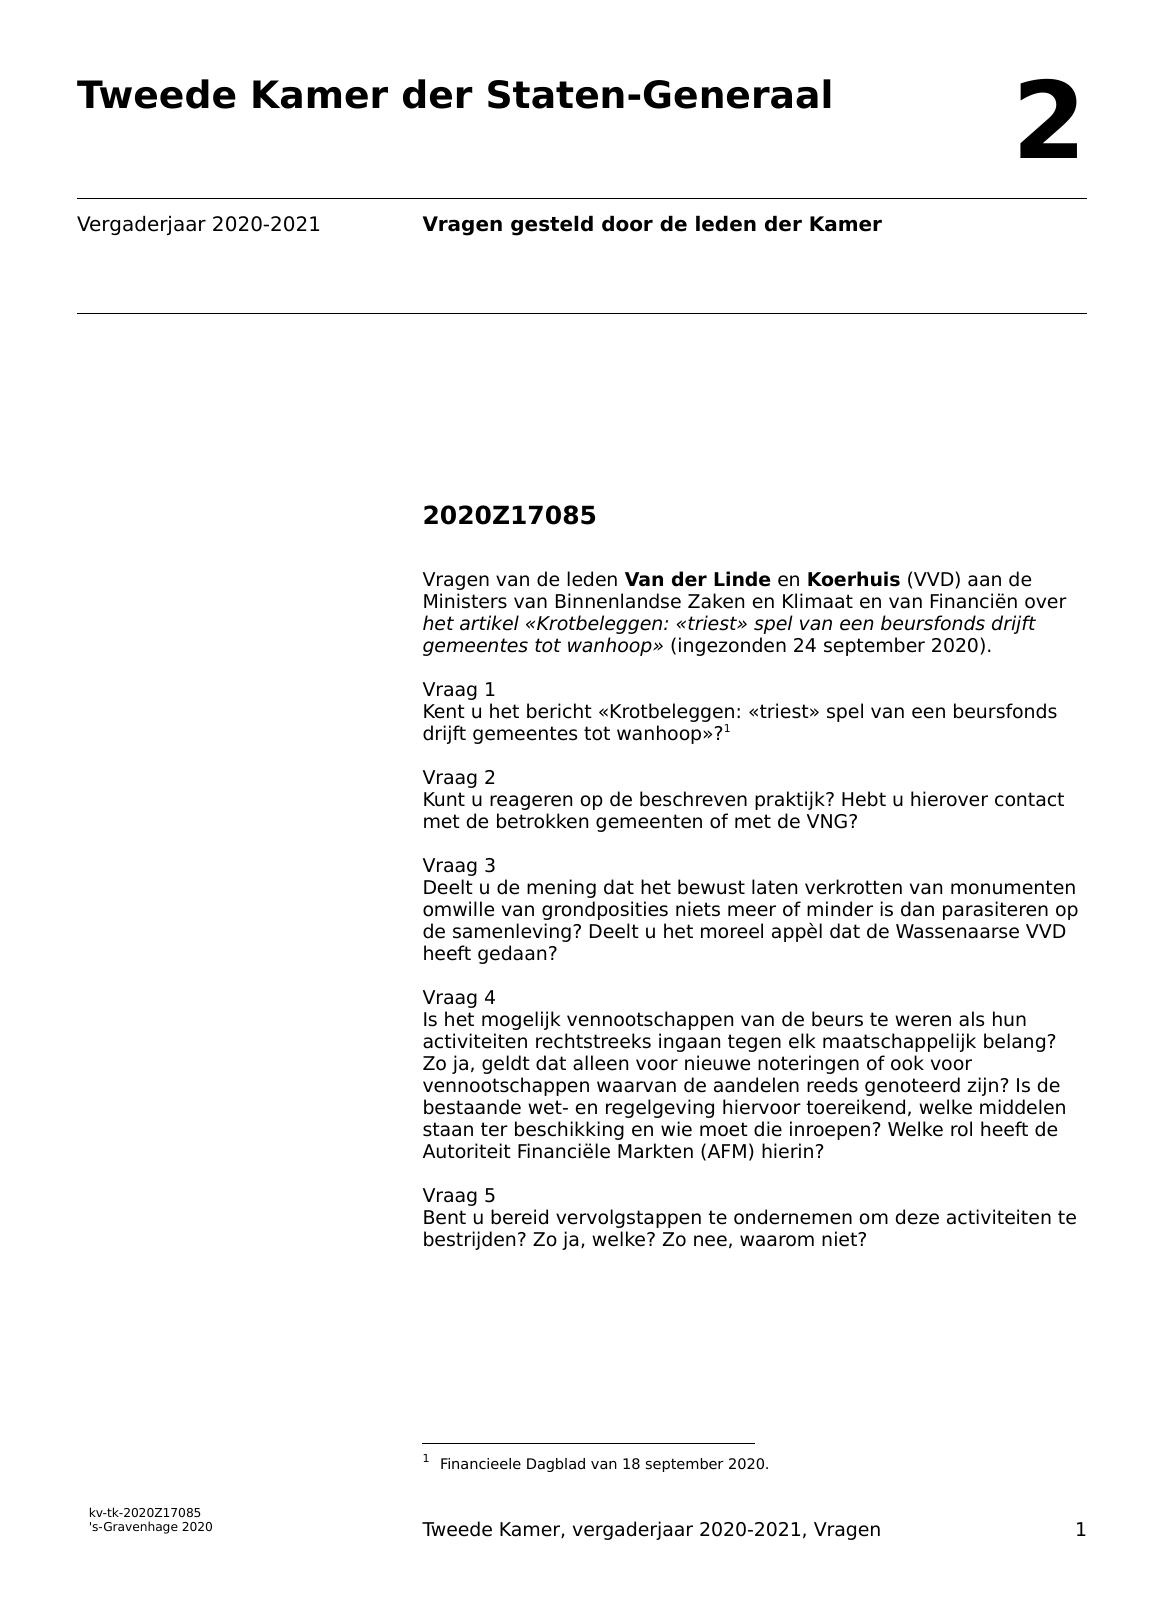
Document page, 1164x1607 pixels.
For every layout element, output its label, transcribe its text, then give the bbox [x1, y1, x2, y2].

text Vraag 4 [422, 987, 1087, 1009]
text Vraag 1 [422, 679, 1087, 701]
text Financieele Dagblad van 18 september 2020. [422, 1452, 1087, 1474]
text Vraag 2 [422, 767, 1087, 789]
text 2020Z17085 [422, 501, 1087, 531]
text 's-Gravenhage 2020 [88, 1520, 323, 1534]
text Bent u bereid vervolgstappen te ondernemen om deze activiteiten te bestrijden? Zo ja, welke? Zo nee, waarom niet? [422, 1207, 1087, 1251]
text Deelt u de mening dat het bewust laten verkrotten van monumenten omwille van grondposities niets meer of minder is dan parasiteren op de samenleving? Deelt u het moreel appèl dat de Wassenaarse VVD heeft gedaan? [422, 877, 1087, 965]
text Vraag 5 [422, 1185, 1087, 1207]
table_cell Vragen gesteld door de leden der Kamer [422, 199, 1087, 313]
text Vraag 3 [422, 855, 1087, 877]
text kv-tk-2020Z17085 [88, 1506, 323, 1520]
text Is het mogelijk vennootschappen van de beurs te weren als hun activiteiten rechtstreeks ingaan tegen elk maatschappelijk belang? Zo ja, geldt dat alleen voor nieuwe noteringen of ook voor vennootschappen waarvan de aandelen reeds genoteerd zijn? Is de bestaande wet- en regelgeving hiervoor toereikend, welke middelen staan ter beschikking en wie moet die inroepen? Welke rol heeft de Autoriteit Financiële Markten (AFM) hierin? [422, 1009, 1087, 1163]
text Vragen van de leden Van der Linde en Koerhuis (VVD) aan de Ministers van Binnenlandse Zaken en Klimaat en van Financiën over het artikel «Krotbeleggen: «triest» spel van een beursfonds drijft gemeentes tot wanhoop» (ingezonden 24 september 2020). [422, 569, 1087, 657]
table_cell Vergaderjaar 2020-2021 [77, 199, 422, 313]
text Kunt u reageren op de beschreven praktijk? Hebt u hierover contact met de betrokken gemeenten of met de VNG? [422, 789, 1087, 833]
table_header Tweede Kamer der Staten-Generaal [77, 59, 886, 198]
table_header 2 [886, 59, 1087, 198]
text Kent u het bericht «Krotbeleggen: «triest» spel van een beursfonds drijft gemeentes tot wanhoop»? [422, 701, 1087, 745]
